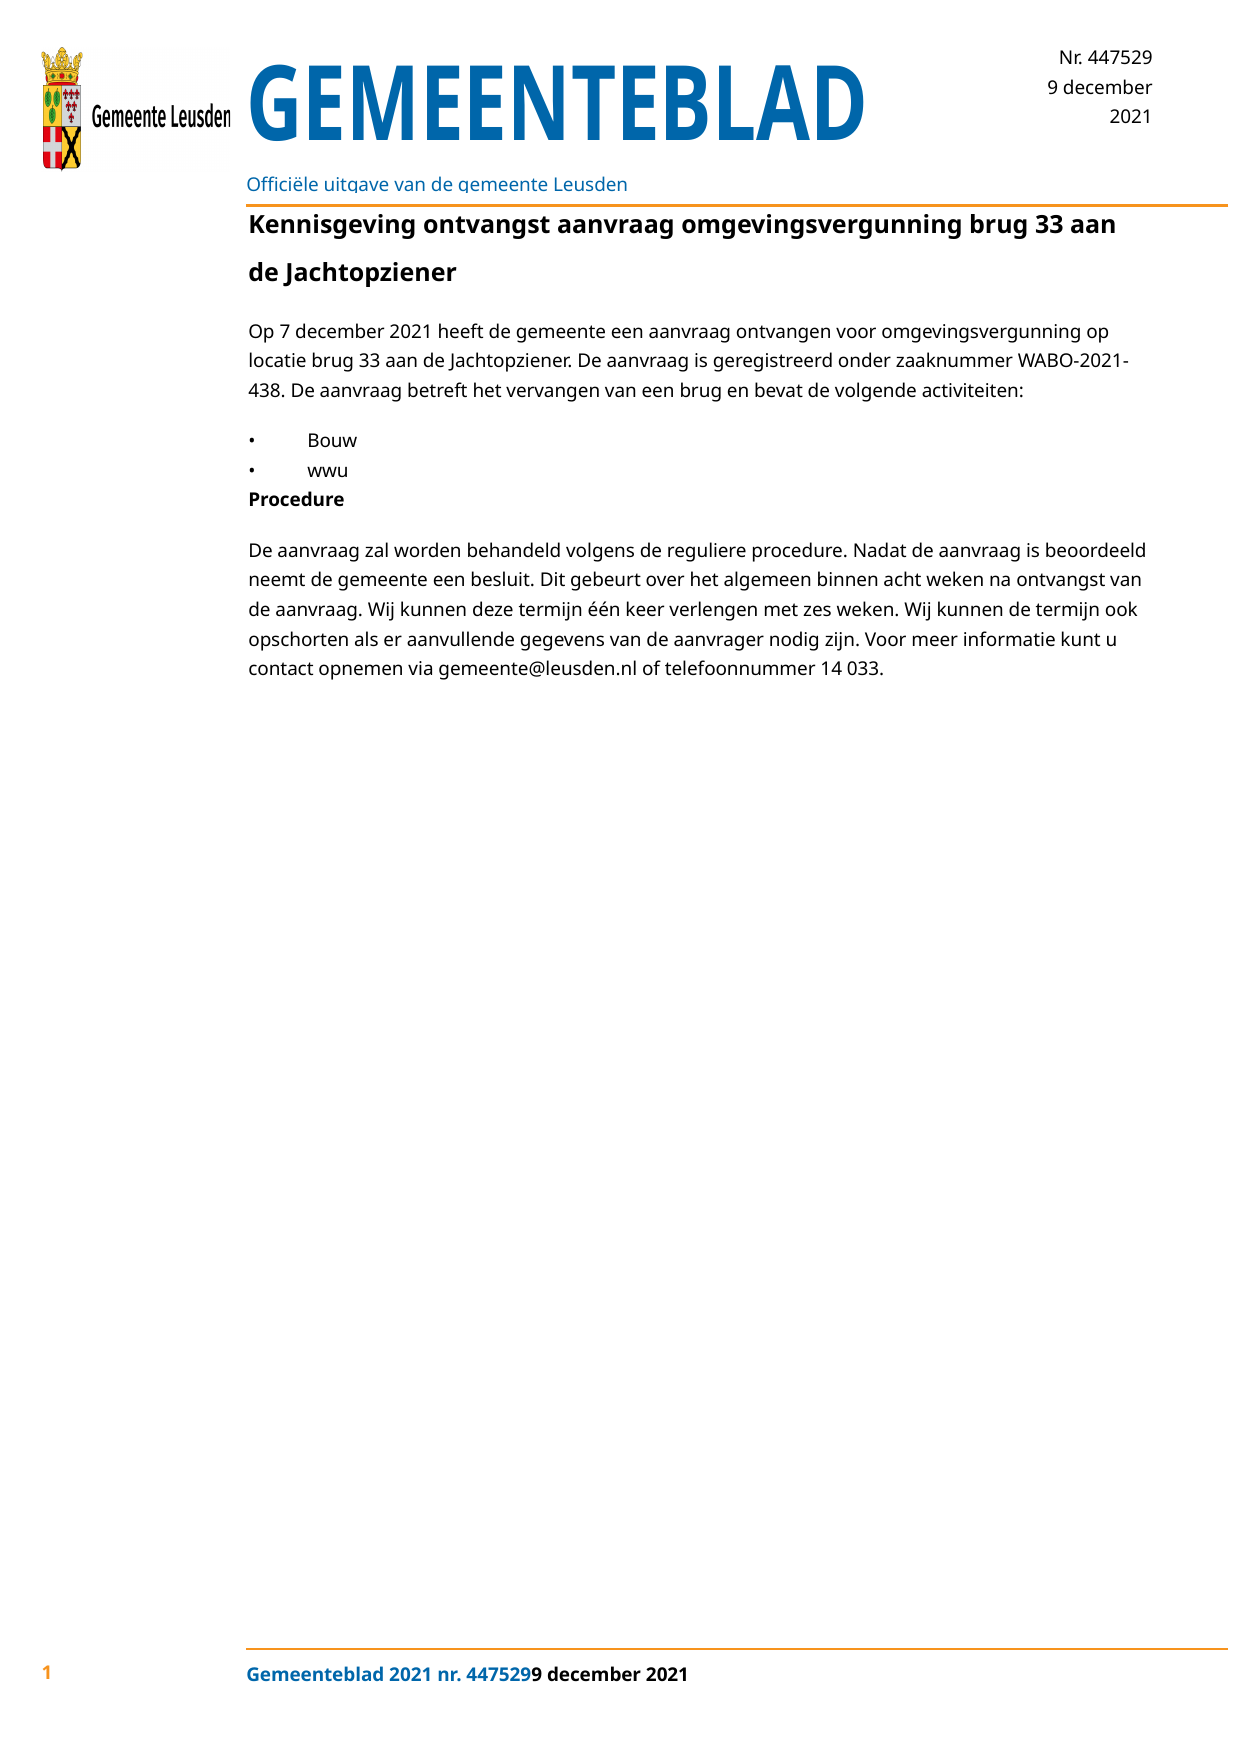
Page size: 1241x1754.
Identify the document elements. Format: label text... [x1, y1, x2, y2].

list wwu [248, 457, 1152, 483]
text De aanvraag zal worden behandeld volgens de reguliere procedure. Nadat de aanvraag is beoordeeld neemt de gemeente een besluit. Dit gebeurt over het algemeen binnen acht weken na ontvangst van de aanvraag. Wij kunnen deze termijn één keer verlengen met zes weken. Wij kunnen de termijn ook opschorten als er aanvullende gegevens van de aanvrager nodig zijn. Voor meer informatie kunt u contact opnemen via gemeente@leusden.nl of telefoonnummer 14 033. [248, 537, 1152, 681]
list Bouw [248, 427, 1152, 453]
text Kennisgeving ontvangst aanvraag omgevingsvergunning brug 33 aan de Jachtopziener [248, 207, 1152, 288]
text Procedure [248, 487, 1152, 512]
text Op 7 december 2021 heeft de gemeente een aanvraag ontvangen voor omgevingsvergunning op locatie brug 33 aan de Jachtopziener. De aanvraag is geregistreerd onder zaaknummer WABO-2021-438. De aanvraag betreft het vervangen van een brug en bevat de volgende activiteiten: [248, 318, 1152, 403]
picture [41, 47, 231, 172]
